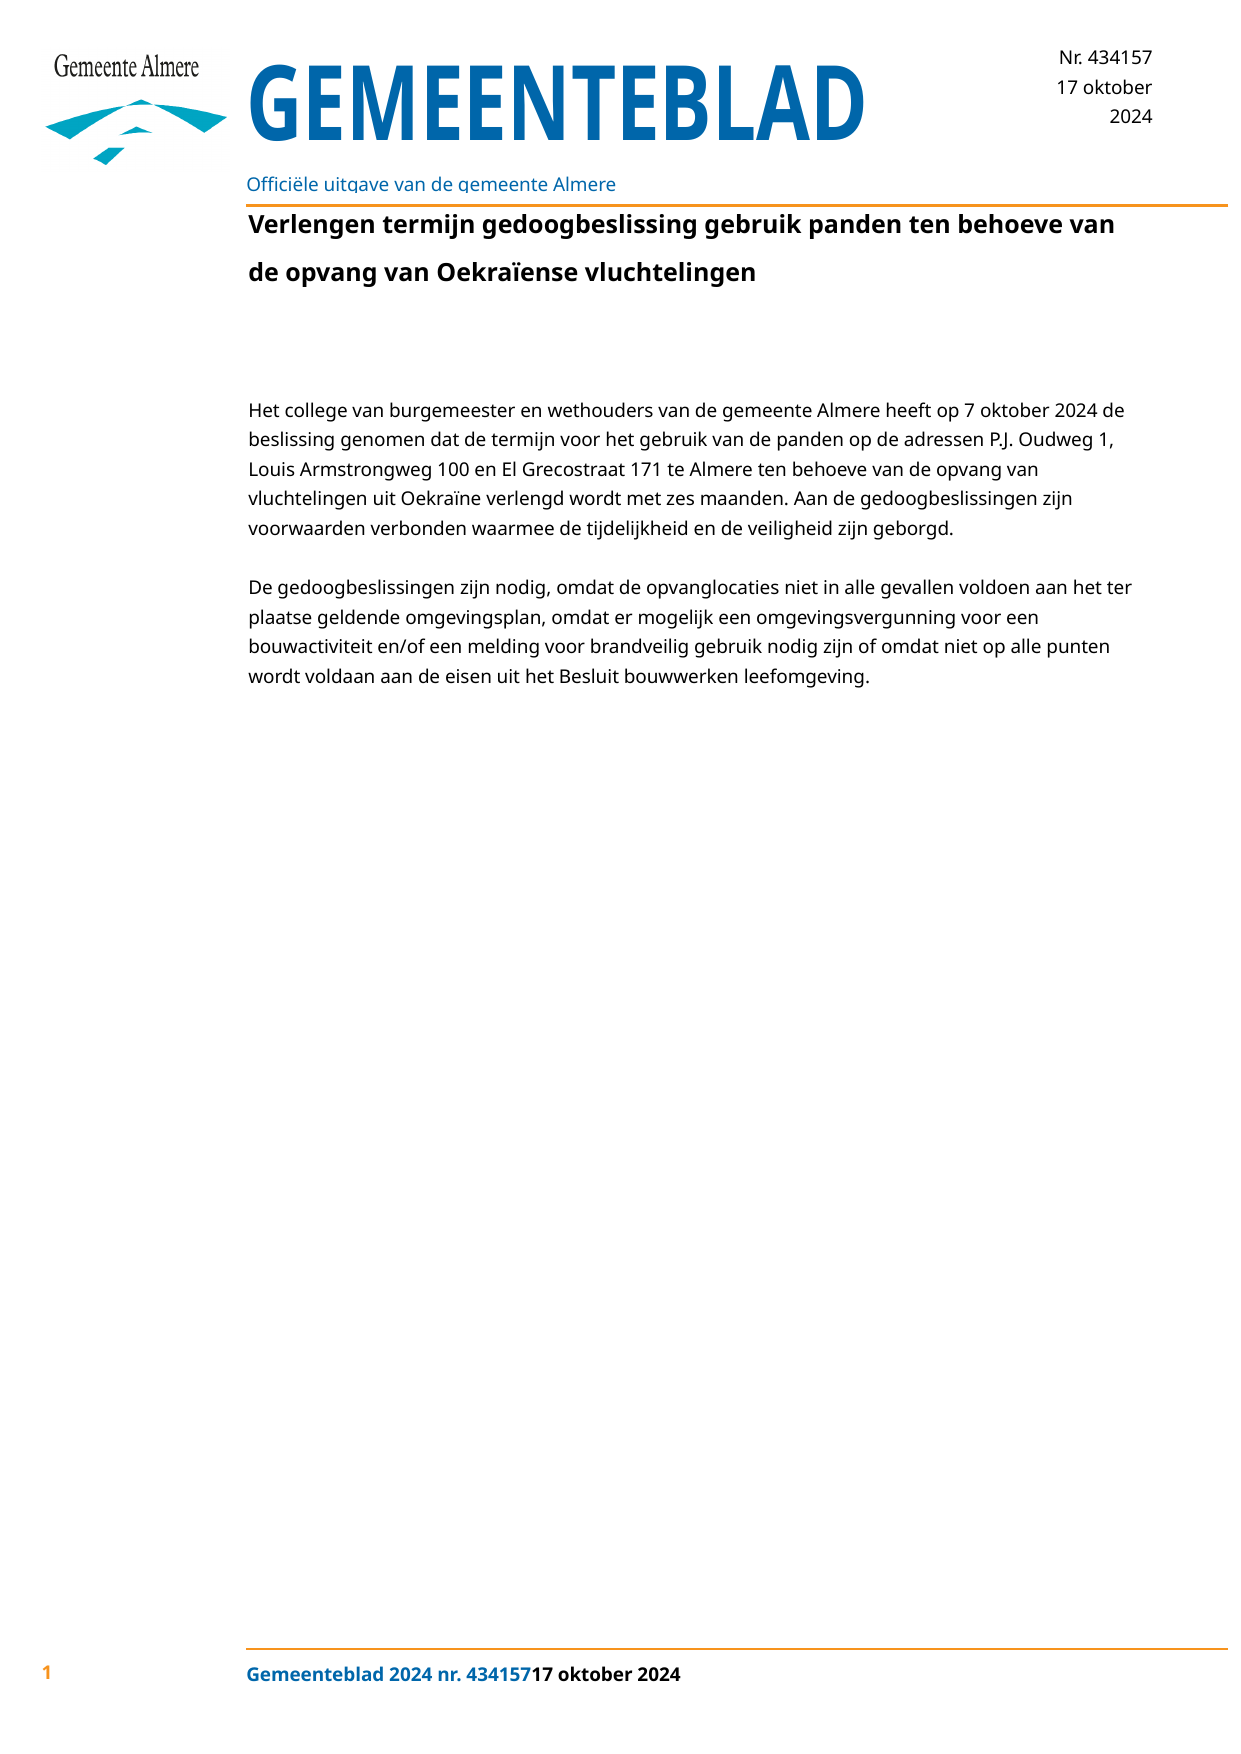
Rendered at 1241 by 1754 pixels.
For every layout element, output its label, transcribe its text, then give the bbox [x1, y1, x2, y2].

text De gedoogbeslissingen zijn nodig, omdat de opvanglocaties niet in alle gevallen voldoen aan het ter plaatse geldende omgevingsplan, omdat er mogelijk een omgevingsvergunning voor een bouwactiviteit en/of een melding voor brandveilig gebruik nodig zijn of omdat niet op alle punten wordt voldaan aan de eisen uit het Besluit bouwwerken leefomgeving. [248, 574, 1152, 689]
picture [41, 47, 231, 172]
text Het college van burgemeester en wethouders van de gemeente Almere heeft op 7 oktober 2024 de beslissing genomen dat de termijn voor het gebruik van de panden op de adressen P.J. Oudweg 1, Louis Armstrongweg 100 en El Grecostraat 171 te Almere ten behoeve van de opvang van vluchtelingen uit Oekraïne verlengd wordt met zes maanden. Aan de gedoogbeslissingen zijn voorwaarden verbonden waarmee de tijdelijkheid en de veiligheid zijn geborgd. [248, 397, 1152, 541]
text Verlengen termijn gedoogbeslissing gebruik panden ten behoeve van de opvang van Oekraïense vluchtelingen [248, 207, 1152, 288]
